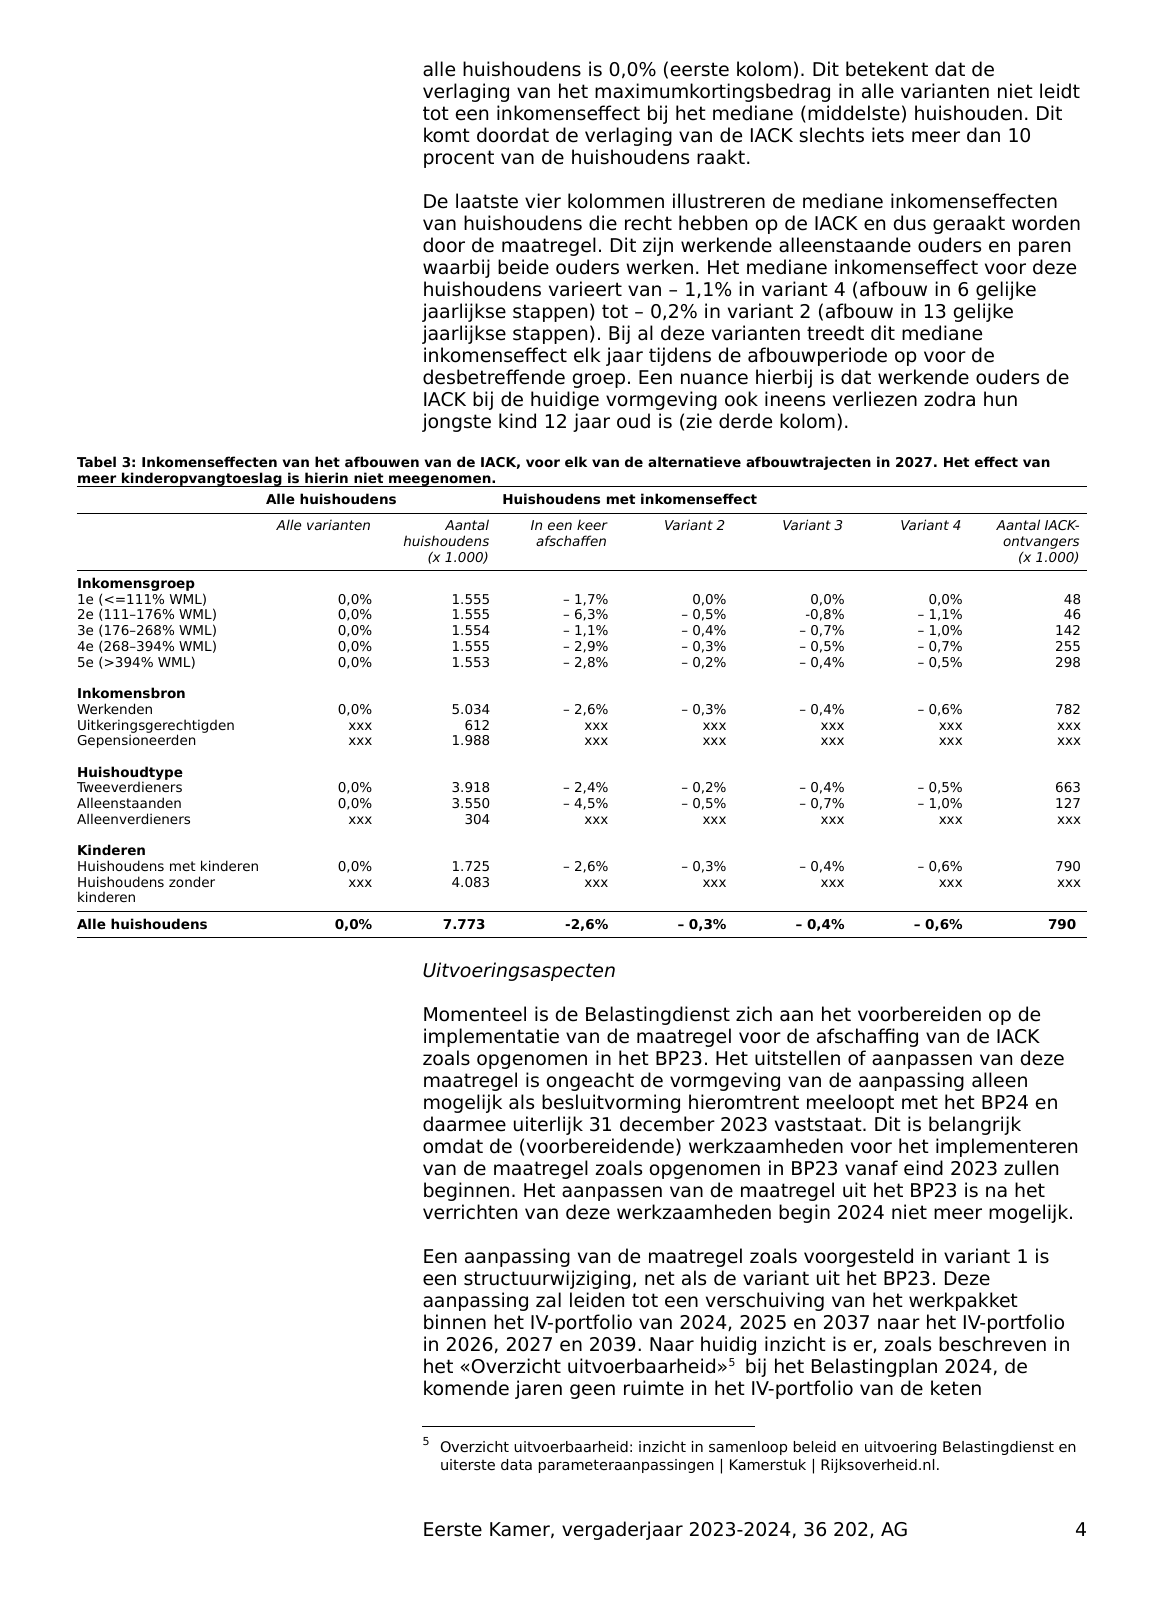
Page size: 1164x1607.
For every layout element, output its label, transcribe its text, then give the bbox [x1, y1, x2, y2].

table_cell Uitkeringsgerechtigden [77, 717, 260, 733]
table_cell [496, 670, 614, 686]
table_cell xxx [969, 733, 1087, 749]
table_cell 0,0% [260, 780, 378, 796]
table_cell Alle huishoudens [77, 912, 260, 937]
table_cell [378, 670, 496, 686]
table_cell [614, 843, 732, 859]
table_cell – 0,2% [614, 780, 732, 796]
table_cell – 0,7% [850, 639, 968, 654]
table_cell [969, 686, 1087, 702]
table_cell xxx [969, 717, 1087, 733]
table_cell Huishoudens zonder kinderen [77, 875, 260, 911]
table_cell xxx [850, 812, 968, 827]
table_cell 7.773 [378, 912, 496, 937]
text De laatste vier kolommen illustreren de mediane inkomenseffecten van huishoudens die recht hebben op de IACK en dus geraakt worden door de maatregel. Dit zijn werkende alleenstaande ouders en paren waarbij beide ouders werken. Het mediane inkomenseffect voor deze huishoudens varieert van – 1,1% in variant 4 (afbouw in 6 gelijke jaarlijkse stappen) tot – 0,2% in variant 2 (afbouw in 13 gelijke jaarlijkse stappen). Bij al deze varianten treedt dit mediane inkomenseffect elk jaar tijdens de afbouwperiode op voor de desbetreffende groep. Een nuance hierbij is dat werkende ouders de IACK bij de huidige vormgeving ook ineens verliezen zodra hun jongste kind 12 jaar oud is (zie derde kolom). [422, 191, 1087, 433]
table_cell 298 [969, 654, 1087, 670]
table_cell 5.034 [378, 702, 496, 717]
table_cell Aantal huishoudens (x 1.000) [378, 514, 496, 570]
text alle huishoudens is 0,0% (eerste kolom). Dit betekent dat de verlaging van het maximumkortingsbedrag in alle varianten niet leidt tot een inkomenseffect bij het mediane (middelste) huishouden. Dit komt doordat de verlaging van de IACK slechts iets meer dan 10 procent van de huishoudens raakt. [422, 59, 1087, 169]
table_cell – 1,0% [850, 796, 968, 812]
table_cell [969, 670, 1087, 686]
table_cell 3e (176–268% WML) [77, 623, 260, 639]
table_cell [614, 571, 732, 591]
table_header Tabel 3: Inkomenseffecten van het afbouwen van de IACK, voor elk van de alternatieve afbouwtrajecten in 2027. Het effect van meer kinderopvangtoeslag is hierin niet meegenomen. [77, 455, 1087, 486]
table_cell [850, 749, 968, 764]
table_cell – 0,3% [614, 859, 732, 874]
table_cell [260, 765, 378, 780]
table_cell – 0,7% [732, 623, 850, 639]
table_cell [850, 686, 968, 702]
table_cell – 1,1% [496, 623, 614, 639]
table_cell Gepensioneerden [77, 733, 260, 749]
table_cell [496, 765, 614, 780]
table_cell [732, 749, 850, 764]
table_cell Aantal IACK-ontvangers (x 1.000) [969, 514, 1087, 570]
subtitle Uitvoeringsaspecten [422, 960, 1087, 982]
table_cell Alleenstaanden [77, 796, 260, 812]
table_cell xxx [732, 875, 850, 911]
table_cell [732, 828, 850, 843]
table_cell 1.988 [378, 733, 496, 749]
table_cell 0,0% [260, 702, 378, 717]
table_cell Inkomensbron [77, 686, 260, 702]
table_cell Huishoudens met kinderen [77, 859, 260, 874]
table_cell 0,0% [260, 859, 378, 874]
table_cell xxx [260, 875, 378, 911]
table_cell 2e (111–176% WML) [77, 607, 260, 623]
table_cell xxx [496, 875, 614, 911]
table_cell [378, 749, 496, 764]
table_cell 0,0% [614, 591, 732, 607]
table_cell 304 [378, 812, 496, 827]
table_cell 46 [969, 607, 1087, 623]
table_cell Inkomensgroep [77, 571, 260, 591]
table_cell [732, 670, 850, 686]
table_cell Alleenverdieners [77, 812, 260, 827]
table_cell [378, 686, 496, 702]
table_cell 1e (<=111% WML) [77, 591, 260, 607]
table_cell [614, 749, 732, 764]
table_cell 612 [378, 717, 496, 733]
table_cell [969, 765, 1087, 780]
table_cell – 0,4% [614, 623, 732, 639]
table_cell Tweeverdieners [77, 780, 260, 796]
table_cell 0,0% [260, 796, 378, 812]
table_cell 48 [969, 591, 1087, 607]
table_cell 3.550 [378, 796, 496, 812]
table_cell – 0,5% [614, 796, 732, 812]
table_cell [378, 828, 496, 843]
table_cell – 0,4% [732, 859, 850, 874]
table_cell 127 [969, 796, 1087, 812]
table_cell Variant 4 [850, 514, 968, 570]
table_cell xxx [496, 733, 614, 749]
table_cell xxx [260, 717, 378, 733]
table_cell 5e (>394% WML) [77, 654, 260, 670]
table_cell [378, 571, 496, 591]
table_cell -0,8% [732, 607, 850, 623]
table_cell – 1,0% [850, 623, 968, 639]
table_cell [496, 828, 614, 843]
table_cell Huishoudtype [77, 765, 260, 780]
table_cell 1.555 [378, 591, 496, 607]
text Momenteel is de Belastingdienst zich aan het voorbereiden op de implementatie van de maatregel voor de afschaffing van de IACK zoals opgenomen in het BP23. Het uitstellen of aanpassen van deze maatregel is ongeacht de vormgeving van de aanpassing alleen mogelijk als besluitvorming hieromtrent meeloopt met het BP24 en daarmee uiterlijk 31 december 2023 vaststaat. Dit is belangrijk omdat de (voorbereidende) werkzaamheden voor het implementeren van de maatregel zoals opgenomen in BP23 vanaf eind 2023 zullen beginnen. Het aanpassen van de maatregel uit het BP23 is na het verrichten van deze werkzaamheden begin 2024 niet meer mogelijk. [422, 1004, 1087, 1224]
table_cell – 0,6% [850, 702, 968, 717]
table_cell 3.918 [378, 780, 496, 796]
table_cell [850, 670, 968, 686]
table_cell xxx [969, 812, 1087, 827]
table_cell [77, 670, 260, 686]
table_cell Alle huishoudens [260, 487, 496, 512]
table_cell [732, 571, 850, 591]
table_cell – 0,5% [850, 780, 968, 796]
table_cell 0,0% [260, 912, 378, 937]
table_cell – 0,5% [614, 607, 732, 623]
table_cell – 0,4% [732, 654, 850, 670]
table_cell [260, 571, 378, 591]
table_cell [732, 843, 850, 859]
table_cell – 6,3% [496, 607, 614, 623]
table_cell Variant 3 [732, 514, 850, 570]
table_cell [732, 765, 850, 780]
table_cell 1.555 [378, 607, 496, 623]
table_cell xxx [850, 875, 968, 911]
table_cell xxx [614, 812, 732, 827]
table_cell xxx [496, 717, 614, 733]
table_cell 1.725 [378, 859, 496, 874]
table_cell xxx [260, 733, 378, 749]
table_cell [496, 571, 614, 591]
table_cell xxx [614, 733, 732, 749]
table_cell [77, 514, 260, 570]
table_cell – 0,4% [732, 912, 850, 937]
table_cell 1.553 [378, 654, 496, 670]
table_cell xxx [496, 812, 614, 827]
table_cell 0,0% [260, 639, 378, 654]
table_cell [614, 765, 732, 780]
table_cell 1.554 [378, 623, 496, 639]
table_cell – 0,4% [732, 702, 850, 717]
table_cell Werkenden [77, 702, 260, 717]
table_cell [260, 843, 378, 859]
table_cell – 0,2% [614, 654, 732, 670]
table_cell [77, 487, 260, 512]
table_cell xxx [732, 733, 850, 749]
table_cell Kinderen [77, 843, 260, 859]
table_cell [614, 828, 732, 843]
table_cell xxx [850, 717, 968, 733]
table_cell [969, 843, 1087, 859]
table_cell – 0,7% [732, 796, 850, 812]
table_cell [969, 749, 1087, 764]
table_cell 0,0% [732, 591, 850, 607]
table_cell – 0,4% [732, 780, 850, 796]
table_cell – 0,3% [614, 702, 732, 717]
table_cell xxx [732, 717, 850, 733]
table_cell – 0,6% [850, 912, 968, 937]
table_cell 0,0% [260, 654, 378, 670]
table_cell 0,0% [260, 607, 378, 623]
table_cell [378, 843, 496, 859]
table_cell [732, 686, 850, 702]
table_cell Variant 2 [614, 514, 732, 570]
table_cell [850, 828, 968, 843]
table_cell – 1,7% [496, 591, 614, 607]
table_cell – 0,6% [850, 859, 968, 874]
table_cell 790 [969, 912, 1087, 937]
table_cell – 2,8% [496, 654, 614, 670]
table_cell Alle varianten [260, 514, 378, 570]
table_cell xxx [614, 717, 732, 733]
table_cell – 0,5% [732, 639, 850, 654]
table_cell – 0,5% [850, 654, 968, 670]
table_cell [850, 843, 968, 859]
table_cell [77, 749, 260, 764]
table_cell – 0,3% [614, 912, 732, 937]
table_cell 0,0% [260, 623, 378, 639]
table_cell – 4,5% [496, 796, 614, 812]
table_cell – 2,6% [496, 702, 614, 717]
table_cell [969, 571, 1087, 591]
table_cell 782 [969, 702, 1087, 717]
text Een aanpassing van de maatregel zoals voorgesteld in variant 1 is een structuurwijziging, net als de variant uit het BP23. Deze aanpassing zal leiden tot een verschuiving van het werkpakket binnen het IV-portfolio van 2024, 2025 en 2037 naar het IV-portfolio in 2026, 2027 en 2039. Naar huidig inzicht is er, zoals beschreven in het «Overzicht uitvoerbaarheid» bij het Belastingplan 2024, de komende jaren geen ruimte in het IV-portfolio van de keten [422, 1246, 1087, 1400]
table_cell [850, 765, 968, 780]
table_cell [260, 749, 378, 764]
table_cell [496, 749, 614, 764]
table_cell – 2,9% [496, 639, 614, 654]
table_cell 4.083 [378, 875, 496, 911]
table_cell 663 [969, 780, 1087, 796]
table_cell [496, 843, 614, 859]
table_cell [496, 686, 614, 702]
table_cell [614, 686, 732, 702]
table_cell [850, 571, 968, 591]
table_cell 790 [969, 859, 1087, 874]
table_cell [260, 686, 378, 702]
table_cell 255 [969, 639, 1087, 654]
table_cell – 2,6% [496, 859, 614, 874]
table_cell [969, 828, 1087, 843]
table_cell Huishoudens met inkomenseffect [496, 487, 1087, 512]
table_cell In een keer afschaffen [496, 514, 614, 570]
table_cell – 1,1% [850, 607, 968, 623]
table_cell [260, 828, 378, 843]
text Overzicht uitvoerbaarheid: inzicht in samenloop beleid en uitvoering Belastingdienst en uiterste data parameteraanpassingen | Kamerstuk | Rijksoverheid.nl. [422, 1435, 1087, 1474]
table_cell [77, 828, 260, 843]
table_cell xxx [969, 875, 1087, 911]
table_cell xxx [850, 733, 968, 749]
table_cell 142 [969, 623, 1087, 639]
table_cell 4e (268–394% WML) [77, 639, 260, 654]
table_cell – 0,3% [614, 639, 732, 654]
table_cell [614, 670, 732, 686]
table_cell -2,6% [496, 912, 614, 937]
table_cell xxx [614, 875, 732, 911]
table_cell 1.555 [378, 639, 496, 654]
table_cell 0,0% [850, 591, 968, 607]
table_cell [260, 670, 378, 686]
table_cell – 2,4% [496, 780, 614, 796]
table_cell 0,0% [260, 591, 378, 607]
table_cell [378, 765, 496, 780]
table_cell xxx [260, 812, 378, 827]
table_cell xxx [732, 812, 850, 827]
